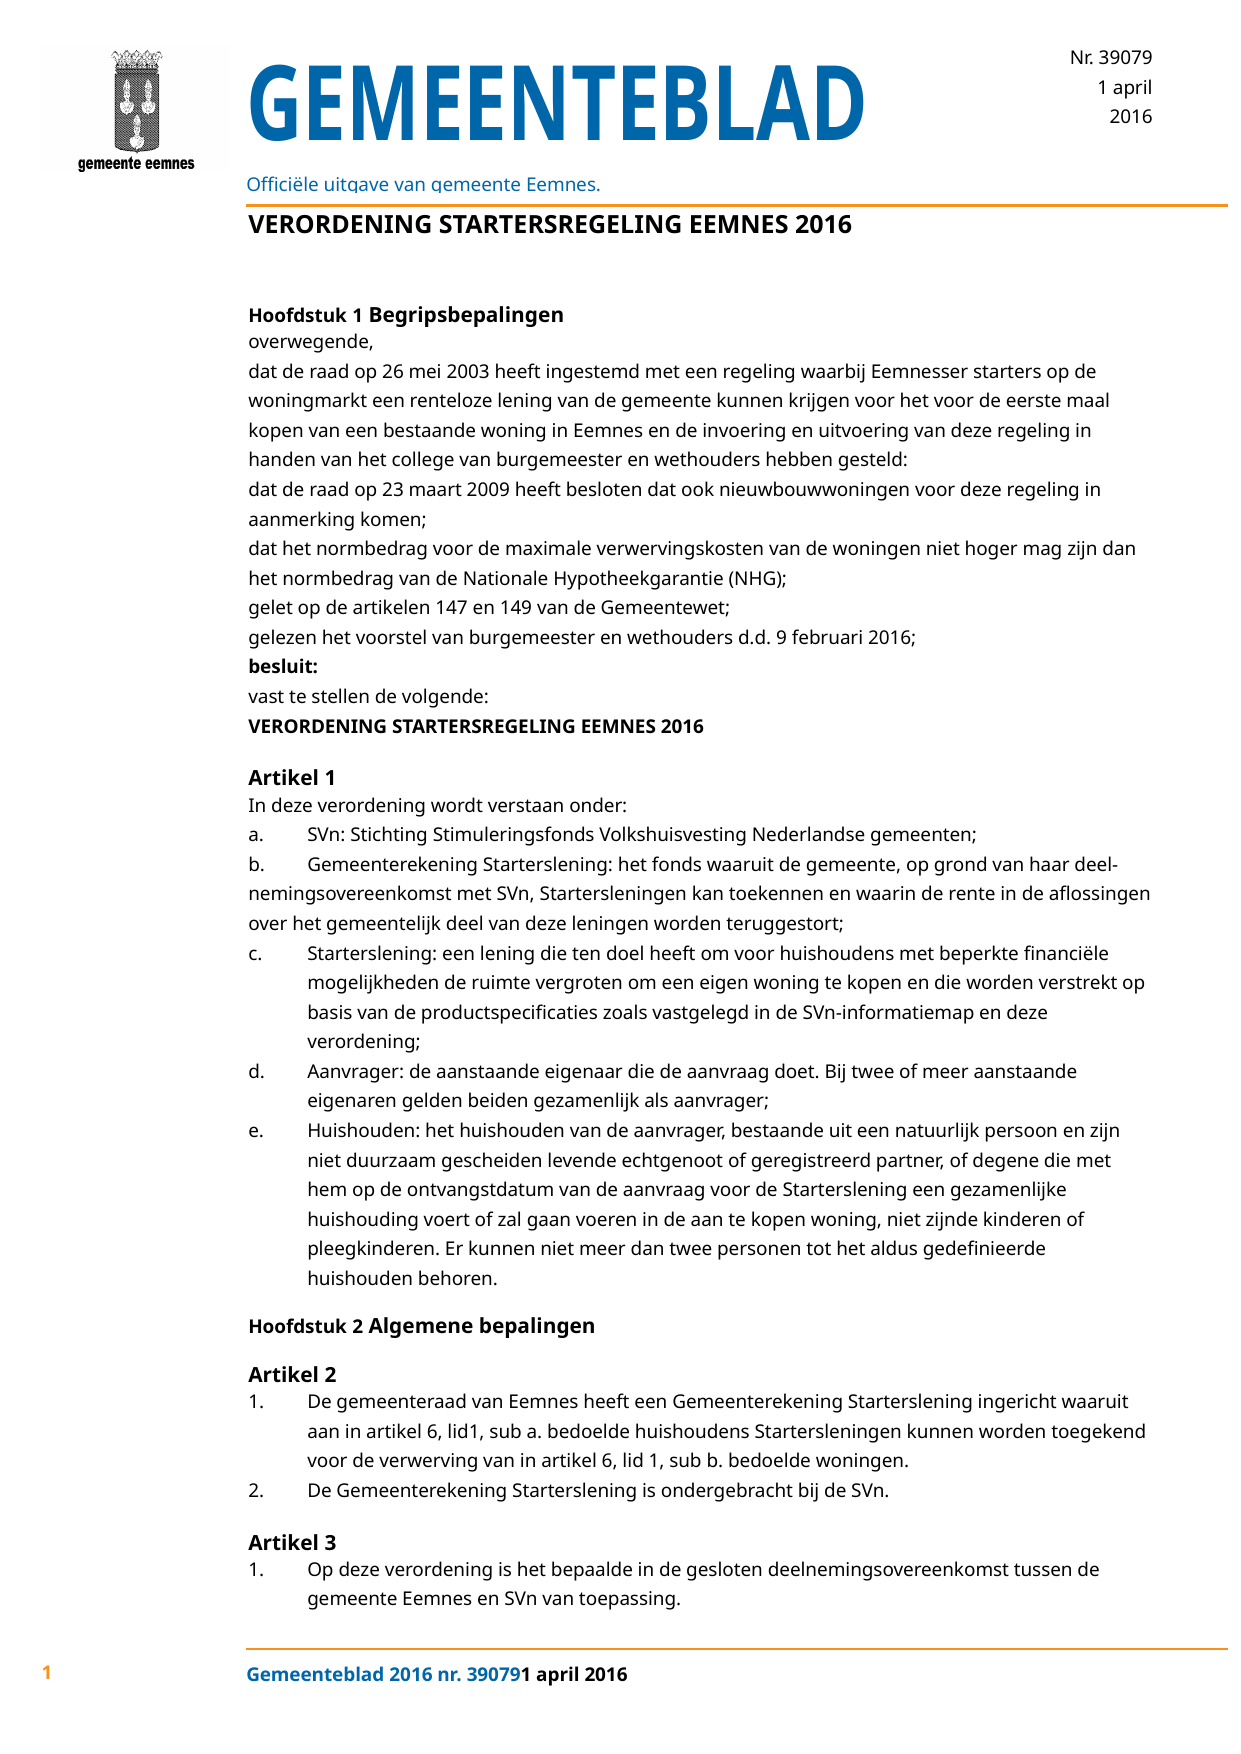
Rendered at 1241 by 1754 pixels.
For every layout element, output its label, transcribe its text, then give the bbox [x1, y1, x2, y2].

list Starterslening: een lening die ten doel heeft om voor huishoudens met beperkte financiële mogelijkheden de ruimte vergroten om een eigen woning te kopen en die worden verstrekt op basis van de productspecificaties zoals vastgelegd in de SVn-informatiemap en deze verordening; [248, 940, 1152, 1054]
text overwegende, [248, 328, 1152, 354]
text dat het normbedrag voor de maximale verwervingskosten van de woningen niet hoger mag zijn dan het normbedrag van de Nationale Hypotheekgarantie (NHG); [248, 535, 1152, 591]
text gelezen het voorstel van burgemeester en wethouders d.d. 9 februari 2016; [248, 624, 1152, 650]
list Gemeenterekening Starterslening: het fonds waaruit de gemeente, op grond van haar deel- [248, 851, 1152, 877]
text besluit: [248, 654, 1152, 679]
text gelet op de artikelen 147 en 149 van de Gemeentewet; [248, 594, 1152, 620]
list De Gemeenterekening Starterslening is ondergebracht bij de SVn. [248, 1477, 1152, 1503]
list Aanvrager: de aanstaande eigenaar die de aanvraag doet. Bij twee of meer aanstaande eigenaren gelden beiden gezamenlijk als aanvrager; [248, 1058, 1152, 1113]
list Op deze verordening is het bepaalde in de gesloten deelnemingsovereenkomst tussen de gemeente Eemnes en SVn van toepassing. [248, 1556, 1152, 1611]
text In deze verordening wordt verstaan onder: [248, 792, 1152, 817]
list Huishouden: het huishouden van de aanvrager, bestaande uit een natuurlijk persoon en zijn niet duurzaam gescheiden levende echtgenoot of geregistreerd partner, of degene die met hem op de ontvangstdatum van de aanvraag voor de Starterslening een gezamenlijke huishouding voert of zal gaan voeren in de aan te kopen woning, niet zijnde kinderen of pleegkinderen. Er kunnen niet meer dan twee personen tot het aldus gedefinieerde huishouden behoren. [248, 1117, 1152, 1291]
text VERORDENING STARTERSREGELING EEMNES 2016 [248, 207, 1152, 241]
text Artikel 3 [248, 1528, 1152, 1556]
text Artikel 1 [248, 763, 1152, 792]
text dat de raad op 23 maart 2009 heeft besloten dat ook nieuwbouwwoningen voor deze regeling in aanmerking komen; [248, 476, 1152, 532]
text Hoofdstuk 2 Algemene bepalingen [248, 1311, 1152, 1339]
text vast te stellen de volgende: [248, 683, 1152, 709]
text nemingsovereenkomst met SVn, Startersleningen kan toekennen en waarin de rente in de aflossingen over het gemeentelijk deel van deze leningen worden teruggestort; [248, 881, 1152, 936]
text Hoofdstuk 1 Begripsbepalingen [248, 300, 1152, 328]
list De gemeenteraad van Eemnes heeft een Gemeenterekening Starterslening ingericht waaruit aan in artikel 6, lid1, sub a. bedoelde huishoudens Startersleningen kunnen worden toegekend voor de verwerving van in artikel 6, lid 1, sub b. bedoelde woningen. [248, 1388, 1152, 1473]
text dat de raad op 26 mei 2003 heeft ingestemd met een regeling waarbij Eemnesser starters op de woningmarkt een renteloze lening van de gemeente kunnen krijgen voor het voor de eerste maal kopen van een bestaande woning in Eemnes en de invoering en uitvoering van deze regeling in handen van het college van burgemeester en wethouders hebben gesteld: [248, 358, 1152, 472]
text Artikel 2 [248, 1360, 1152, 1388]
list SVn: Stichting Stimuleringsfonds Volkshuisvesting Nederlandse gemeenten; [248, 821, 1152, 847]
text VERORDENING STARTERSREGELING EEMNES 2016 [248, 713, 1152, 739]
picture [41, 47, 231, 172]
